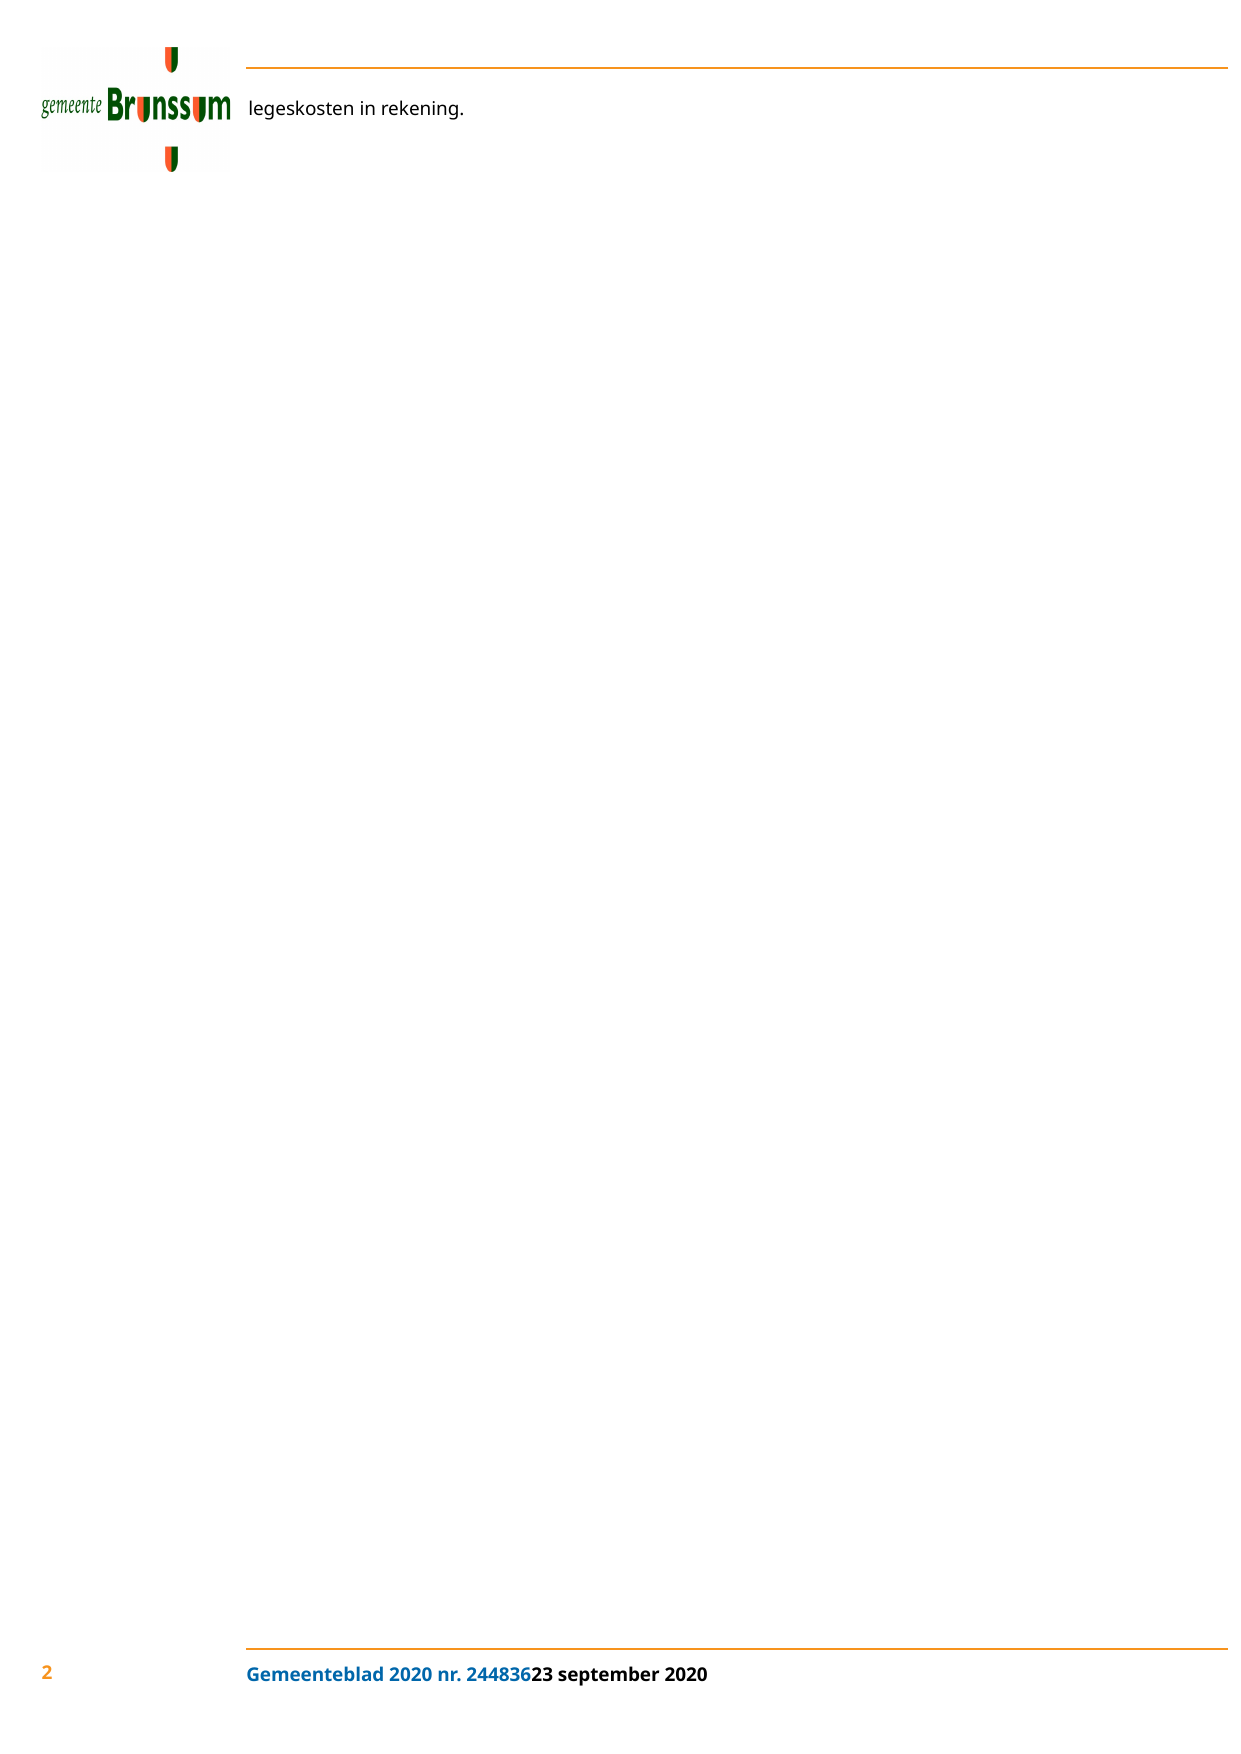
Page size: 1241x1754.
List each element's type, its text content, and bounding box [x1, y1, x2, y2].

picture [41, 47, 231, 172]
text legeskosten in rekening. [248, 95, 1152, 121]
